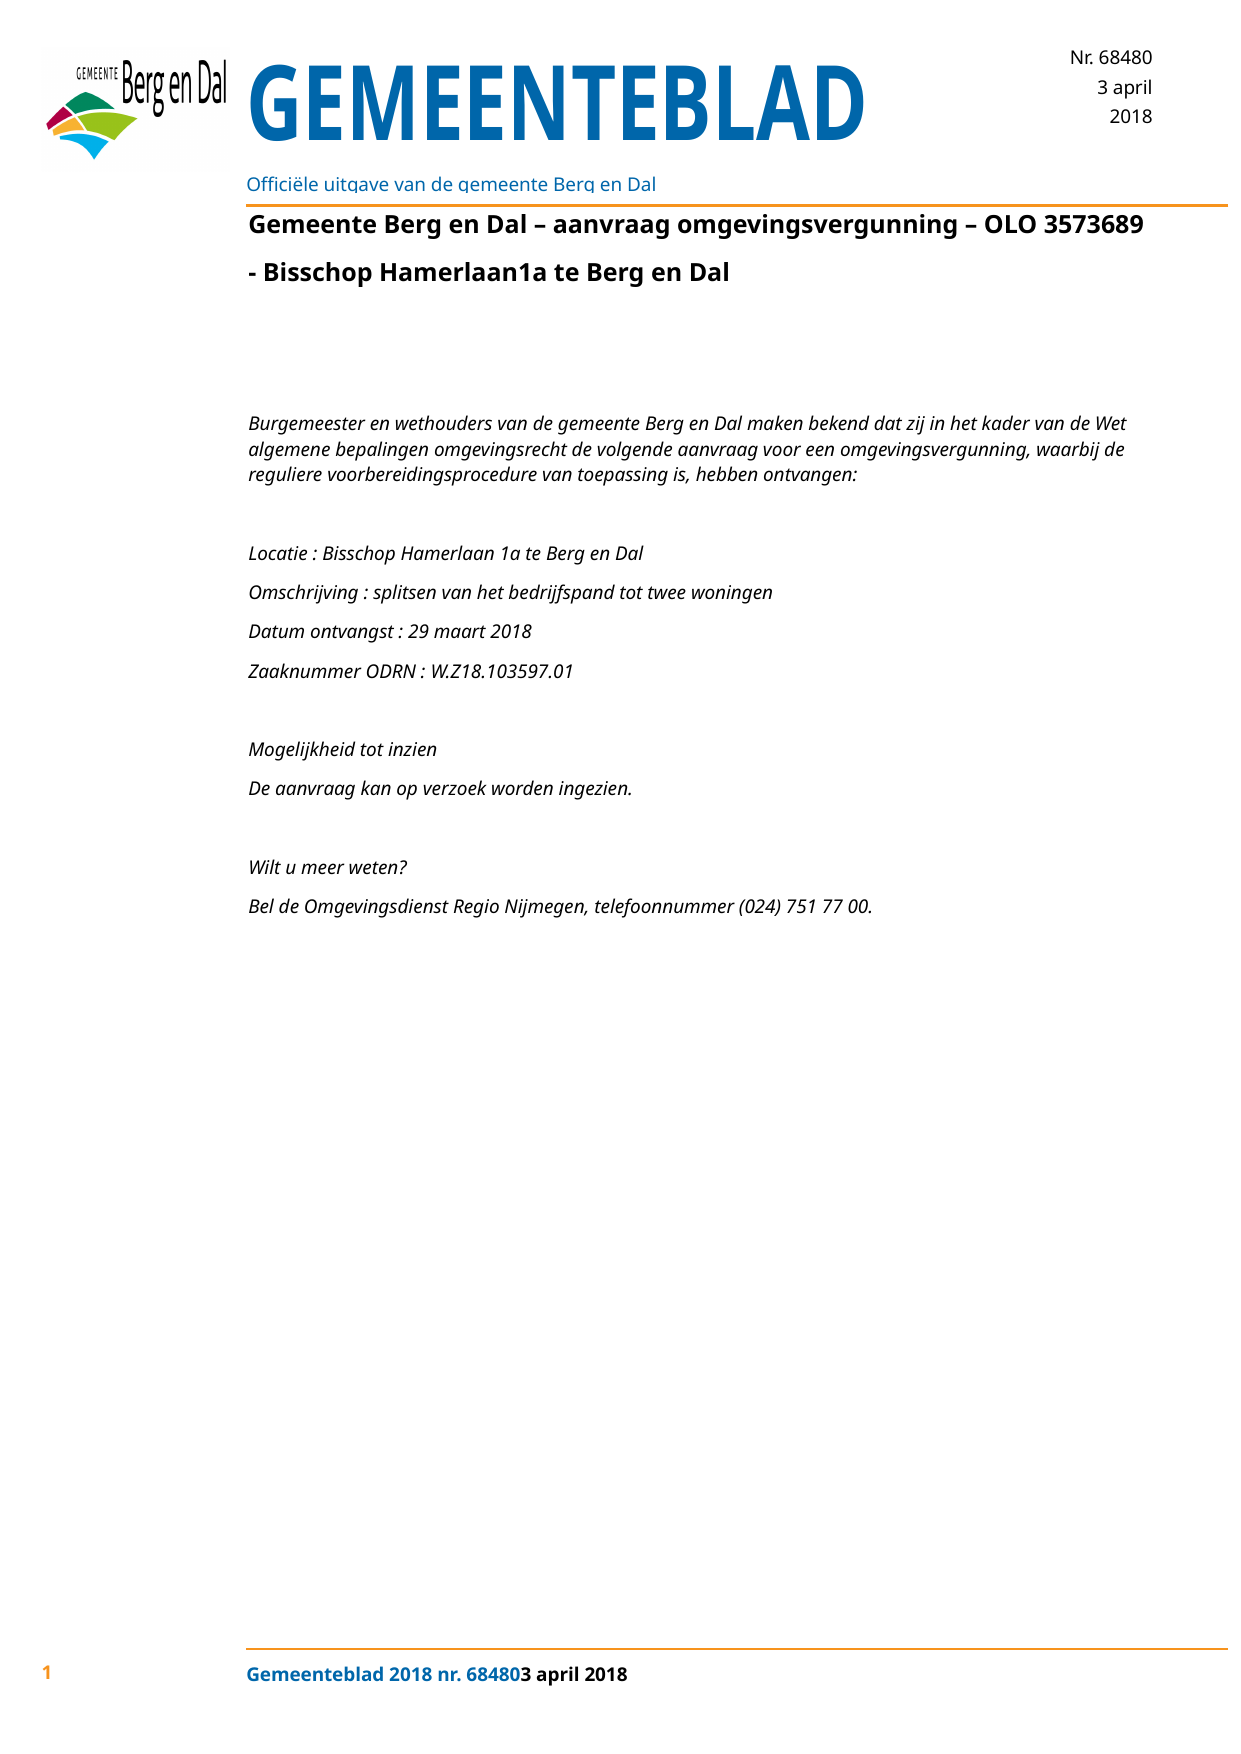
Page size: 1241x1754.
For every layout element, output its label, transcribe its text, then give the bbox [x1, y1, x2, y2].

text Bel de Omgevingsdienst Regio Nijmegen, telefoonnummer (024) 751 77 00. [248, 893, 1152, 919]
text Gemeente Berg en Dal – aanvraag omgevingsvergunning – OLO 3573689 - Bisschop Hamerlaan1a te Berg en Dal [248, 207, 1152, 288]
text Zaaknummer ODRN : W.Z18.103597.01 [248, 658, 1152, 683]
text Burgemeester en wethouders van de gemeente Berg en Dal maken bekend dat zij in het kader van de Wet algemene bepalingen omgevingsrecht de volgende aanvraag voor een omgevingsvergunning, waarbij de reguliere voorbereidingsprocedure van toepassing is, hebben ontvangen: [248, 410, 1152, 487]
text Locatie : Bisschop Hamerlaan 1a te Berg en Dal [248, 540, 1152, 566]
text Mogelijkheid tot inzien [248, 736, 1152, 762]
text Datum ontvangst : 29 maart 2018 [248, 618, 1152, 644]
text De aanvraag kan op verzoek worden ingezien. [248, 776, 1152, 801]
text Wilt u meer weten? [248, 854, 1152, 880]
picture [41, 47, 231, 172]
text Omschrijving : splitsen van het bedrijfspand tot twee woningen [248, 579, 1152, 605]
